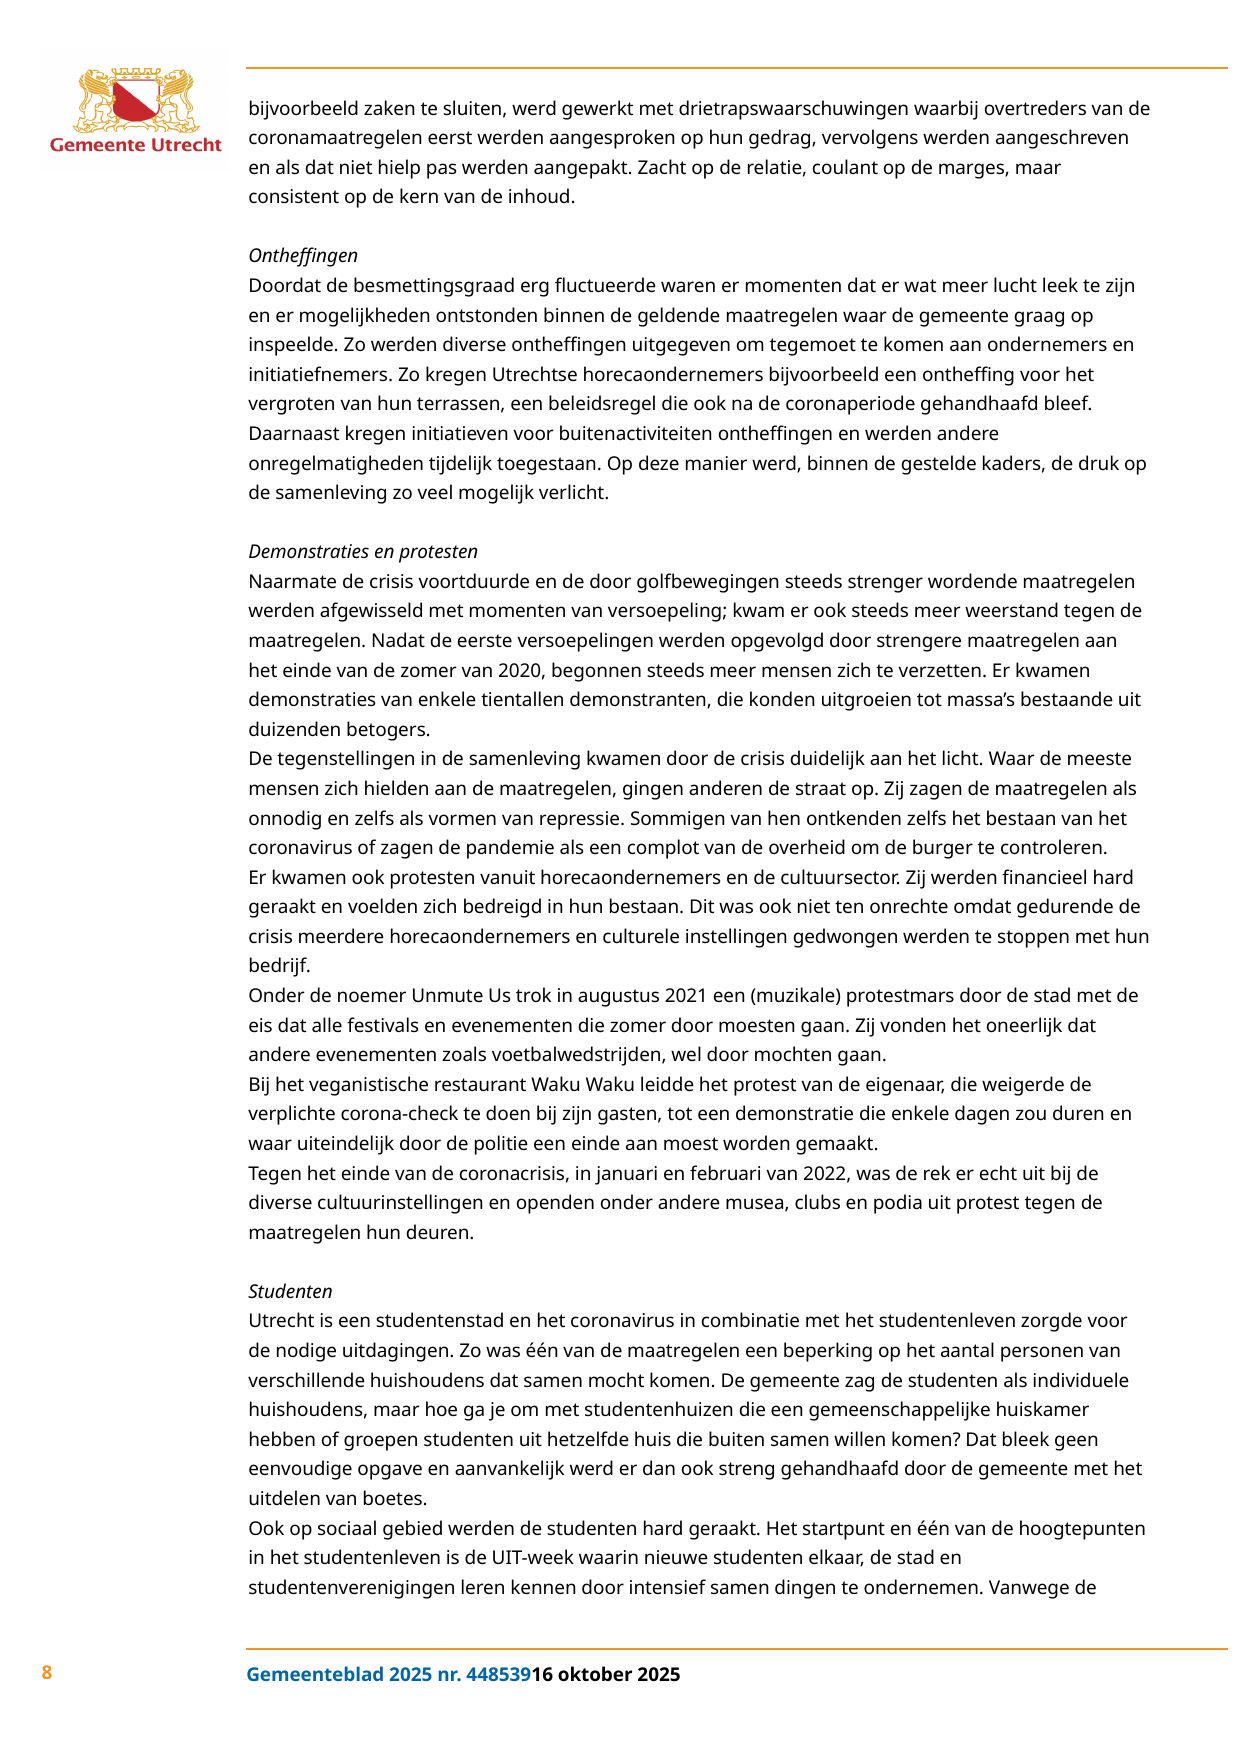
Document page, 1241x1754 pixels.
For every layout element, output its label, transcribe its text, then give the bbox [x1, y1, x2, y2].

text Naarmate de crisis voortduurde en de door golfbewegingen steeds strenger wordende maatregelen werden afgewisseld met momenten van versoepeling; kwam er ook steeds meer weerstand tegen de maatregelen. Nadat de eerste versoepelingen werden opgevolgd door strengere maatregelen aan het einde van de zomer van 2020, begonnen steeds meer mensen zich te verzetten. Er kwamen demonstraties van enkele tientallen demonstranten, die konden uitgroeien tot massa’s bestaande uit duizenden betogers. [248, 568, 1152, 742]
text Utrecht is een studentenstad en het coronavirus in combinatie met het studentenleven zorgde voor de nodige uitdagingen. Zo was één van de maatregelen een beperking op het aantal personen van verschillende huishoudens dat samen mocht komen. De gemeente zag de studenten als individuele huishoudens, maar hoe ga je om met studentenhuizen die een gemeenschappelijke huiskamer hebben of groepen studenten uit hetzelfde huis die buiten samen willen komen? Dat bleek geen eenvoudige opgave en aanvankelijk werd er dan ook streng gehandhaafd door de gemeente met het uitdelen van boetes. [248, 1308, 1152, 1511]
picture [41, 47, 231, 172]
text Doordat de besmettingsgraad erg fluctueerde waren er momenten dat er wat meer lucht leek te zijn en er mogelijkheden ontstonden binnen de geldende maatregelen waar de gemeente graag op inspeelde. Zo werden diverse ontheffingen uitgegeven om tegemoet te komen aan ondernemers en initiatiefnemers. Zo kregen Utrechtse horecaondernemers bijvoorbeeld een ontheffing voor het vergroten van hun terrassen, een beleidsregel die ook na de coronaperiode gehandhaafd bleef. Daarnaast kregen initiatieven voor buitenactiviteiten ontheffingen en werden andere onregelmatigheden tijdelijk toegestaan. Op deze manier werd, binnen de gestelde kaders, de druk op de samenleving zo veel mogelijk verlicht. [248, 272, 1152, 505]
text Ook op sociaal gebied werden de studenten hard geraakt. Het startpunt en één van de hoogtepunten in het studentenleven is de UIT-week waarin nieuwe studenten elkaar, de stad en studentenverenigingen leren kennen door intensief samen dingen te ondernemen. Vanwege de [248, 1515, 1152, 1600]
text Onder de noemer Unmute Us trok in augustus 2021 een (muzikale) protestmars door de stad met de eis dat alle festivals en evenementen die zomer door moesten gaan. Zij vonden het oneerlijk dat andere evenementen zoals voetbalwedstrijden, wel door mochten gaan. [248, 982, 1152, 1067]
text Ontheffingen [248, 243, 1152, 268]
text Demonstraties en protesten [248, 538, 1152, 564]
text Studenten [248, 1278, 1152, 1304]
text Bij het veganistische restaurant Waku Waku leidde het protest van de eigenaar, die weigerde de verplichte corona-check te doen bij zijn gasten, tot een demonstratie die enkele dagen zou duren en waar uiteindelijk door de politie een einde aan moest worden gemaakt. [248, 1071, 1152, 1156]
text Tegen het einde van de coronacrisis, in januari en februari van 2022, was de rek er echt uit bij de diverse cultuurinstellingen en openden onder andere musea, clubs en podia uit protest tegen de maatregelen hun deuren. [248, 1160, 1152, 1245]
text De tegenstellingen in de samenleving kwamen door de crisis duidelijk aan het licht. Waar de meeste mensen zich hielden aan de maatregelen, gingen anderen de straat op. Zij zagen de maatregelen als onnodig en zelfs als vormen van repressie. Sommigen van hen ontkenden zelfs het bestaan van het coronavirus of zagen de pandemie als een complot van de overheid om de burger te controleren. [248, 746, 1152, 860]
text Er kwamen ook protesten vanuit horecaondernemers en de cultuursector. Zij werden financieel hard geraakt en voelden zich bedreigd in hun bestaan. Dit was ook niet ten onrechte omdat gedurende de crisis meerdere horecaondernemers en culturele instellingen gedwongen werden te stoppen met hun bedrijf. [248, 864, 1152, 978]
text bijvoorbeeld zaken te sluiten, werd gewerkt met drietrapswaarschuwingen waarbij overtreders van de coronamaatregelen eerst werden aangesproken op hun gedrag, vervolgens werden aangeschreven en als dat niet hielp pas werden aangepakt. Zacht op de relatie, coulant op de marges, maar consistent op de kern van de inhoud. [248, 95, 1152, 209]
